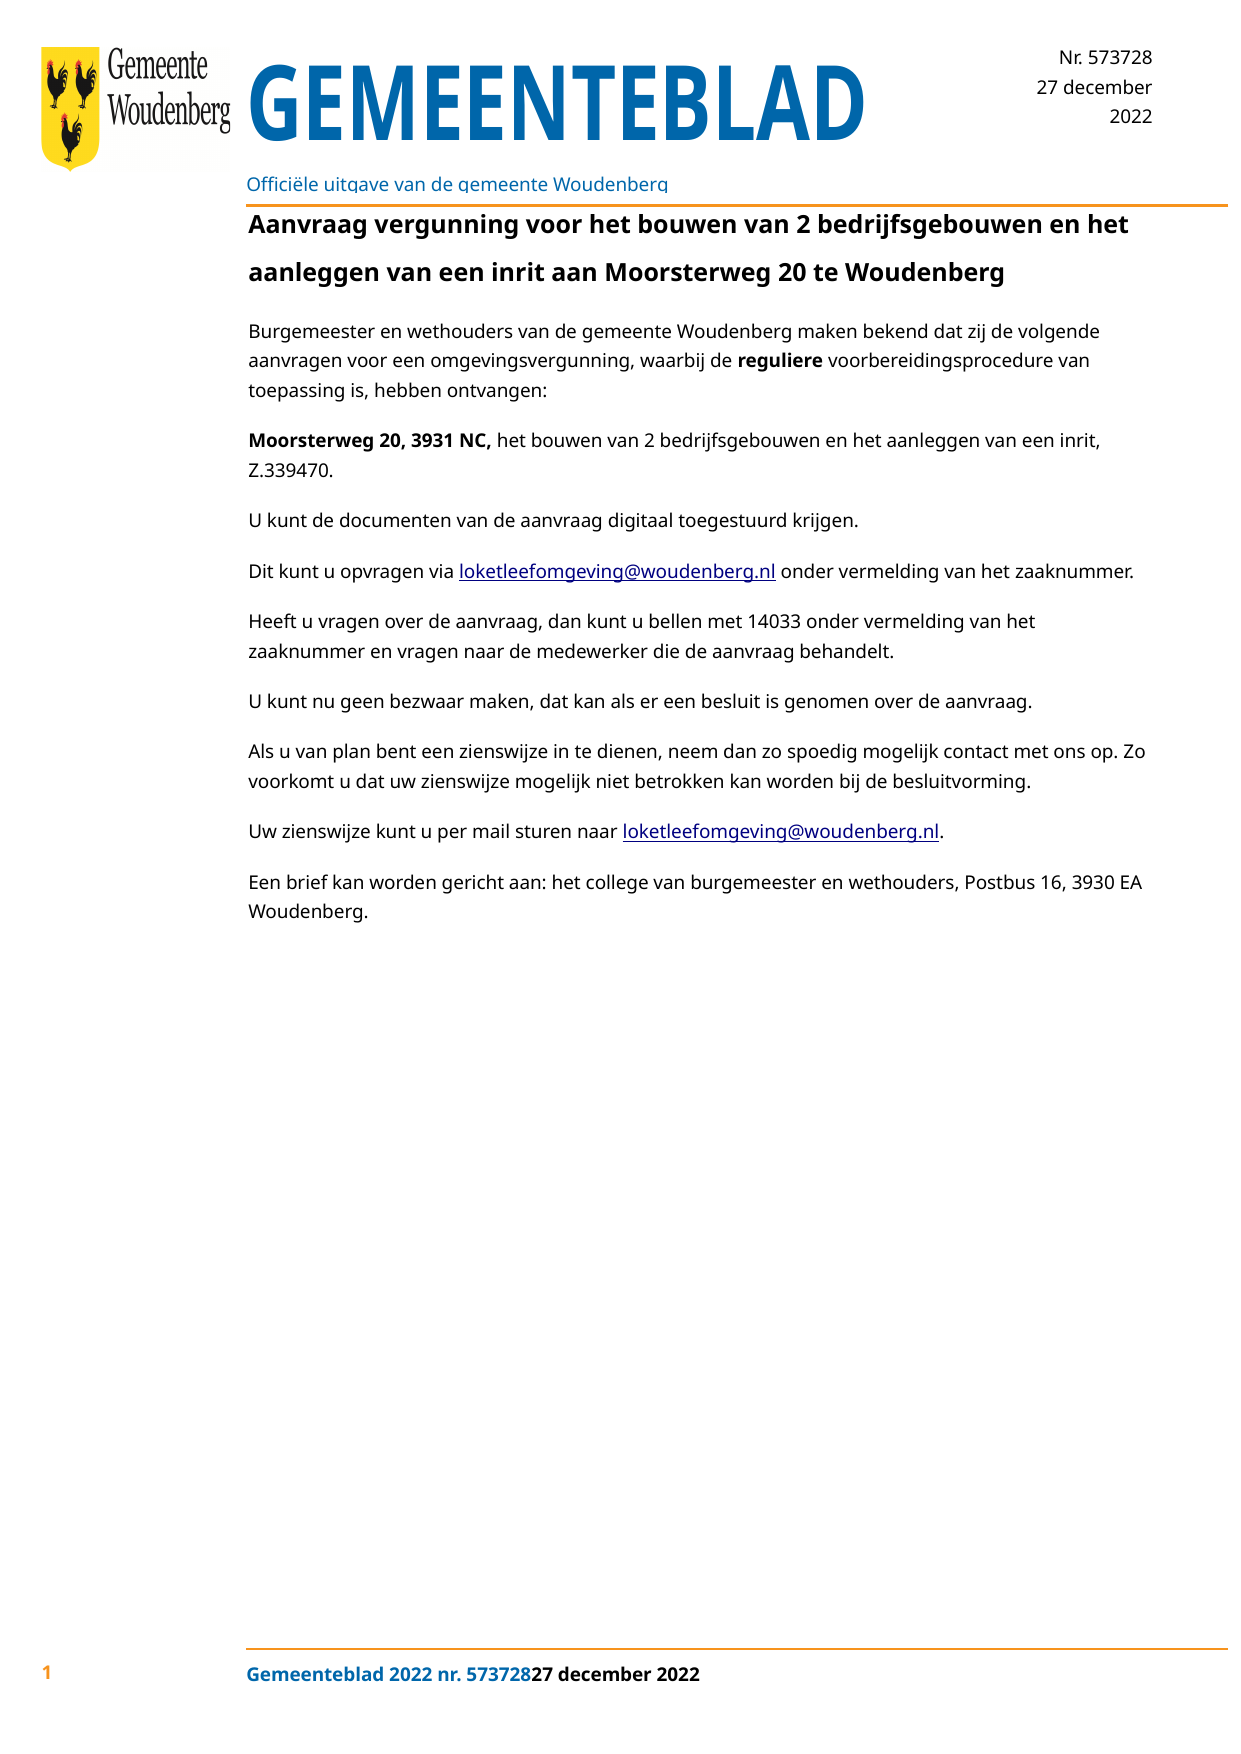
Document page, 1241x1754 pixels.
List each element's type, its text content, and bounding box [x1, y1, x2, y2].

text U kunt nu geen bezwaar maken, dat kan als er een besluit is genomen over de aanvraag. [248, 688, 1152, 714]
text U kunt de documenten van de aanvraag digitaal toegestuurd krijgen. [248, 507, 1152, 533]
text Heeft u vragen over de aanvraag, dan kunt u bellen met 14033 onder vermelding van het zaaknummer en vragen naar de medewerker die de aanvraag behandelt. [248, 608, 1152, 664]
text Dit kunt u opvragen via loketleefomgeving@woudenberg.nl onder vermelding van het zaaknummer. [248, 558, 1152, 584]
text Moorsterweg 20, 3931 NC, het bouwen van 2 bedrijfsgebouwen en het aanleggen van een inrit, Z.339470. [248, 427, 1152, 483]
text Als u van plan bent een zienswijze in te dienen, neem dan zo spoedig mogelijk contact met ons op. Zo voorkomt u dat uw zienswijze mogelijk niet betrokken kan worden bij de besluitvorming. [248, 739, 1152, 794]
text Uw zienswijze kunt u per mail sturen naar loketleefomgeving@woudenberg.nl. [248, 819, 1152, 844]
picture [41, 47, 231, 172]
text Burgemeester en wethouders van de gemeente Woudenberg maken bekend dat zij de volgende aanvragen voor een omgevingsvergunning, waarbij de reguliere voorbereidingsprocedure van toepassing is, hebben ontvangen: [248, 318, 1152, 403]
text Een brief kan worden gericht aan: het college van burgemeester en wethouders, Postbus 16, 3930 EA Woudenberg. [248, 869, 1152, 924]
text Aanvraag vergunning voor het bouwen van 2 bedrijfsgebouwen en het aanleggen van een inrit aan Moorsterweg 20 te Woudenberg [248, 207, 1152, 288]
